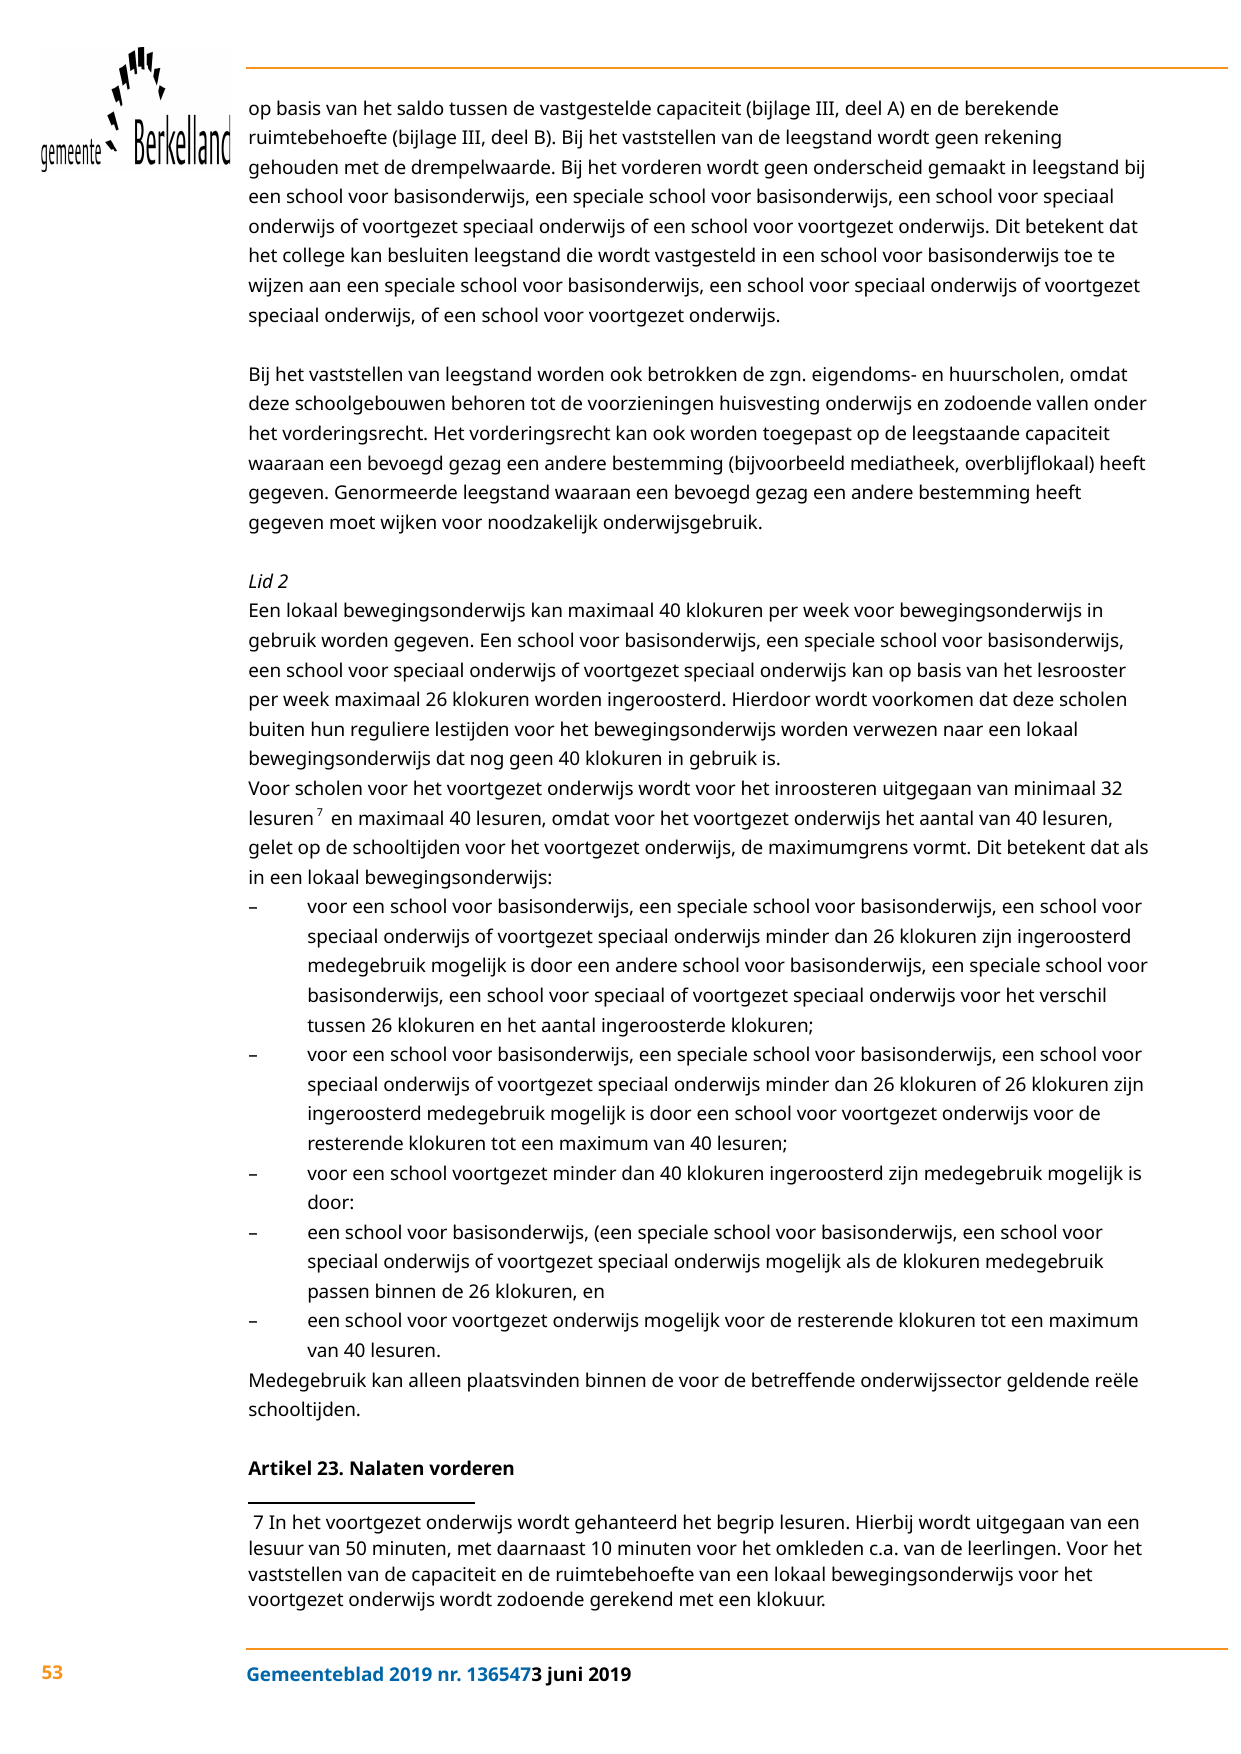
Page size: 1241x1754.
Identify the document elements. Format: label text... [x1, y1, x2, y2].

list een school voor voortgezet onderwijs mogelijk voor de resterende klokuren tot een maximum van 40 lesuren. [248, 1308, 1152, 1363]
list voor een school voor basisonderwijs, een speciale school voor basisonderwijs, een school voor speciaal onderwijs of voortgezet speciaal onderwijs minder dan 26 klokuren of 26 klokuren zijn ingeroosterd medegebruik mogelijk is door een school voor voortgezet onderwijs voor de resterende klokuren tot een maximum van 40 lesuren; [248, 1041, 1152, 1156]
text Voor scholen voor het voortgezet onderwijs wordt voor het inroosteren uitgegaan van minimaal 32 lesuren en maximaal 40 lesuren, omdat voor het voortgezet onderwijs het aantal van 40 lesuren, gelet op de schooltijden voor het voortgezet onderwijs, de maximumgrens vormt. Dit betekent dat als in een lokaal bewegingsonderwijs: [248, 775, 1152, 890]
list voor een school voor basisonderwijs, een speciale school voor basisonderwijs, een school voor speciaal onderwijs of voortgezet speciaal onderwijs minder dan 26 klokuren zijn ingeroosterd medegebruik mogelijk is door een andere school voor basisonderwijs, een speciale school voor basisonderwijs, een school voor speciaal of voortgezet speciaal onderwijs voor het verschil tussen 26 klokuren en het aantal ingeroosterde klokuren; [248, 893, 1152, 1038]
text Bij het vaststellen van leegstand worden ook betrokken de zgn. eigendoms- en huurscholen, omdat deze schoolgebouwen behoren tot de voorzieningen huisvesting onderwijs en zodoende vallen onder het vorderingsrecht. Het vorderingsrecht kan ook worden toegepast op de leegstaande capaciteit waaraan een bevoegd gezag een andere bestemming (bijvoorbeeld mediatheek, overblijflokaal) heeft gegeven. Genormeerde leegstand waaraan een bevoegd gezag een andere bestemming heeft gegeven moet wijken voor noodzakelijk onderwijsgebruik. [248, 361, 1152, 535]
text Lid 2 [248, 568, 1152, 594]
text In het voortgezet onderwijs wordt gehanteerd het begrip lesuren. Hierbij wordt uitgegaan van een lesuur van 50 minuten, met daarnaast 10 minuten voor het omkleden c.a. van de leerlingen. Voor het vaststellen van de capaciteit en de ruimtebehoefte van een lokaal bewegingsonderwijs voor het voortgezet onderwijs wordt zodoende gerekend met een klokuur. [248, 1509, 1152, 1612]
text Een lokaal bewegingsonderwijs kan maximaal 40 klokuren per week voor bewegingsonderwijs in gebruik worden gegeven. Een school voor basisonderwijs, een speciale school voor basisonderwijs, een school voor speciaal onderwijs of voortgezet speciaal onderwijs kan op basis van het lesrooster per week maximaal 26 klokuren worden ingeroosterd. Hierdoor wordt voorkomen dat deze scholen buiten hun reguliere lestijden voor het bewegingsonderwijs worden verwezen naar een lokaal bewegingsonderwijs dat nog geen 40 klokuren in gebruik is. [248, 598, 1152, 771]
text op basis van het saldo tussen de vastgestelde capaciteit (bijlage III, deel A) en de berekende ruimtebehoefte (bijlage III, deel B). Bij het vaststellen van de leegstand wordt geen rekening gehouden met de drempelwaarde. Bij het vorderen wordt geen onderscheid gemaakt in leegstand bij een school voor basisonderwijs, een speciale school voor basisonderwijs, een school voor speciaal onderwijs of voortgezet speciaal onderwijs of een school voor voortgezet onderwijs. Dit betekent dat het college kan besluiten leegstand die wordt vastgesteld in een school voor basisonderwijs toe te wijzen aan een speciale school voor basisonderwijs, een school voor speciaal onderwijs of voortgezet speciaal onderwijs, of een school voor voortgezet onderwijs. [248, 95, 1152, 328]
picture [41, 47, 231, 172]
text Medegebruik kan alleen plaatsvinden binnen de voor de betreffende onderwijssector geldende reële schooltijden. [248, 1367, 1152, 1422]
list een school voor basisonderwijs, (een speciale school voor basisonderwijs, een school voor speciaal onderwijs of voortgezet speciaal onderwijs mogelijk als de klokuren medegebruik passen binnen de 26 klokuren, en [248, 1219, 1152, 1304]
list voor een school voortgezet minder dan 40 klokuren ingeroosterd zijn medegebruik mogelijk is door: [248, 1160, 1152, 1215]
text Artikel 23. Nalaten vorderen [248, 1456, 1152, 1481]
